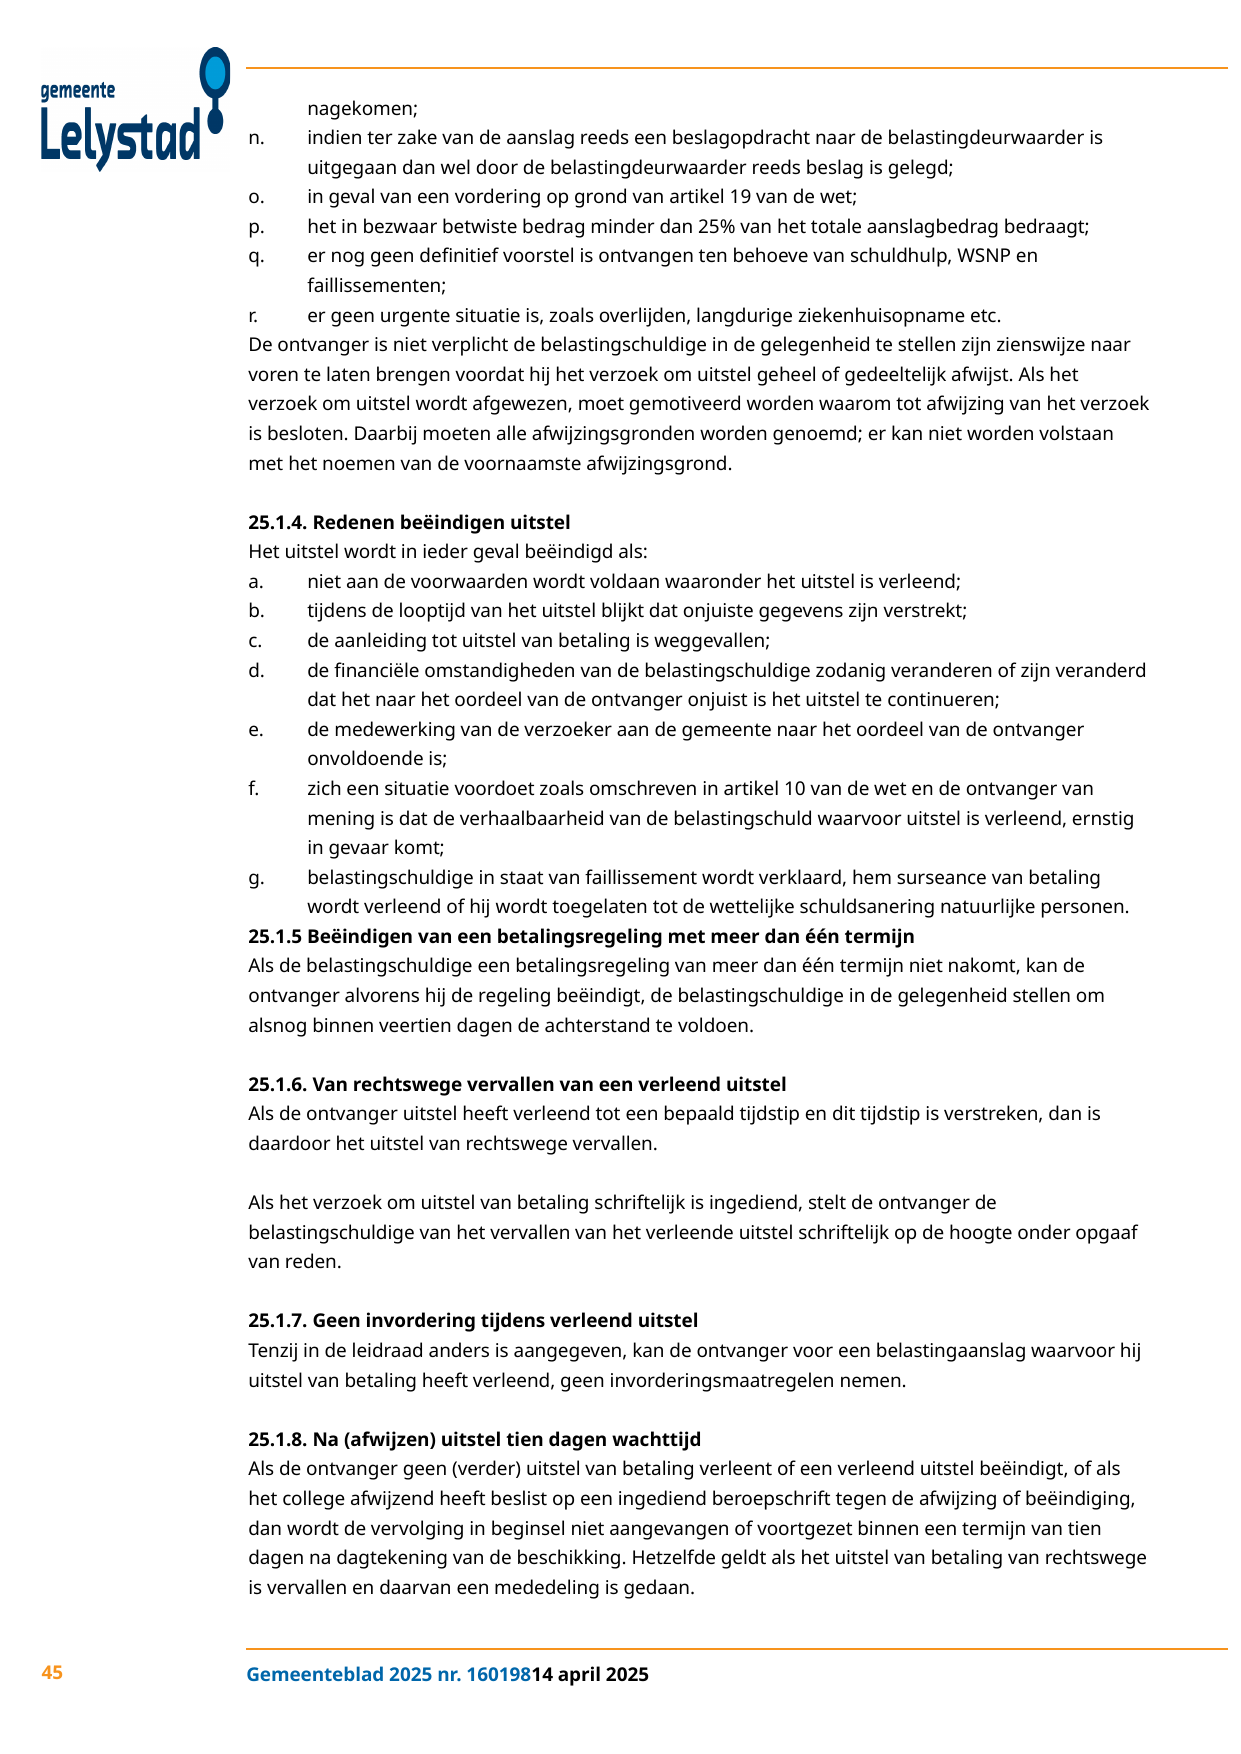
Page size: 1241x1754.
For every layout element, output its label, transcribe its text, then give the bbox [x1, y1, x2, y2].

text Als het verzoek om uitstel van betaling schriftelijk is ingediend, stelt de ontvanger de belastingschuldige van het vervallen van het verleende uitstel schriftelijk op de hoogte onder opgaaf van reden. [248, 1189, 1152, 1274]
text 25.1.5 Beëindigen van een betalingsregeling met meer dan één termijn [248, 923, 1152, 949]
text 25.1.7. Geen invordering tijdens verleend uitstel [248, 1308, 1152, 1333]
list er geen urgente situatie is, zoals overlijden, langdurige ziekenhuisopname etc. [248, 302, 1152, 328]
list de aanleiding tot uitstel van betaling is weggevallen; [248, 627, 1152, 653]
text Als de belastingschuldige een betalingsregeling van meer dan één termijn niet nakomt, kan de ontvanger alvorens hij de regeling beëindigt, de belastingschuldige in de gelegenheid stellen om alsnog binnen veertien dagen de achterstand te voldoen. [248, 953, 1152, 1038]
list tijdens de looptijd van het uitstel blijkt dat onjuiste gegevens zijn verstrekt; [248, 598, 1152, 623]
list nagekomen; [248, 95, 1152, 121]
text Als de ontvanger uitstel heeft verleend tot een bepaald tijdstip en dit tijdstip is verstreken, dan is daardoor het uitstel van rechtswege vervallen. [248, 1101, 1152, 1156]
text De ontvanger is niet verplicht de belastingschuldige in de gelegenheid te stellen zijn zienswijze naar voren te laten brengen voordat hij het verzoek om uitstel geheel of gedeeltelijk afwijst. Als het verzoek om uitstel wordt afgewezen, moet gemotiveerd worden waarom tot afwijzing van het verzoek is besloten. Daarbij moeten alle afwijzingsgronden worden genoemd; er kan niet worden volstaan met het noemen van de voornaamste afwijzingsgrond. [248, 331, 1152, 476]
list indien ter zake van de aanslag reeds een beslagopdracht naar de belastingdeurwaarder is uitgegaan dan wel door de belastingdeurwaarder reeds beslag is gelegd; [248, 124, 1152, 180]
text 25.1.4. Redenen beëindigen uitstel [248, 509, 1152, 535]
list de medewerking van de verzoeker aan de gemeente naar het oordeel van de ontvanger onvoldoende is; [248, 716, 1152, 771]
text 25.1.6. Van rechtswege vervallen van een verleend uitstel [248, 1071, 1152, 1097]
picture [41, 47, 231, 172]
list niet aan de voorwaarden wordt voldaan waaronder het uitstel is verleend; [248, 568, 1152, 594]
text Als de ontvanger geen (verder) uitstel van betaling verleent of een verleend uitstel beëindigt, of als het college afwijzend heeft beslist op een ingediend beroepschrift tegen de afwijzing of beëindiging, dan wordt de vervolging in beginsel niet aangevangen of voortgezet binnen een termijn van tien dagen na dagtekening van de beschikking. Hetzelfde geldt als het uitstel van betaling van rechtswege is vervallen en daarvan een mededeling is gedaan. [248, 1456, 1152, 1600]
list er nog geen definitief voorstel is ontvangen ten behoeve van schuldhulp, WSNP en faillissementen; [248, 243, 1152, 298]
list belastingschuldige in staat van faillissement wordt verklaard, hem surseance van betaling wordt verleend of hij wordt toegelaten tot de wettelijke schuldsanering natuurlijke personen. [248, 864, 1152, 919]
list de financiële omstandigheden van de belastingschuldige zodanig veranderen of zijn veranderd dat het naar het oordeel van de ontvanger onjuist is het uitstel te continueren; [248, 657, 1152, 712]
list zich een situatie voordoet zoals omschreven in artikel 10 van de wet en de ontvanger van mening is dat de verhaalbaarheid van de belastingschuld waarvoor uitstel is verleend, ernstig in gevaar komt; [248, 775, 1152, 860]
list in geval van een vordering op grond van artikel 19 van de wet; [248, 183, 1152, 209]
text 25.1.8. Na (afwijzen) uitstel tien dagen wachttijd [248, 1426, 1152, 1452]
list het in bezwaar betwiste bedrag minder dan 25% van het totale aanslagbedrag bedraagt; [248, 213, 1152, 239]
text Tenzij in de leidraad anders is aangegeven, kan de ontvanger voor een belastingaanslag waarvoor hij uitstel van betaling heeft verleend, geen invorderingsmaatregelen nemen. [248, 1337, 1152, 1393]
text Het uitstel wordt in ieder geval beëindigd als: [248, 538, 1152, 564]
